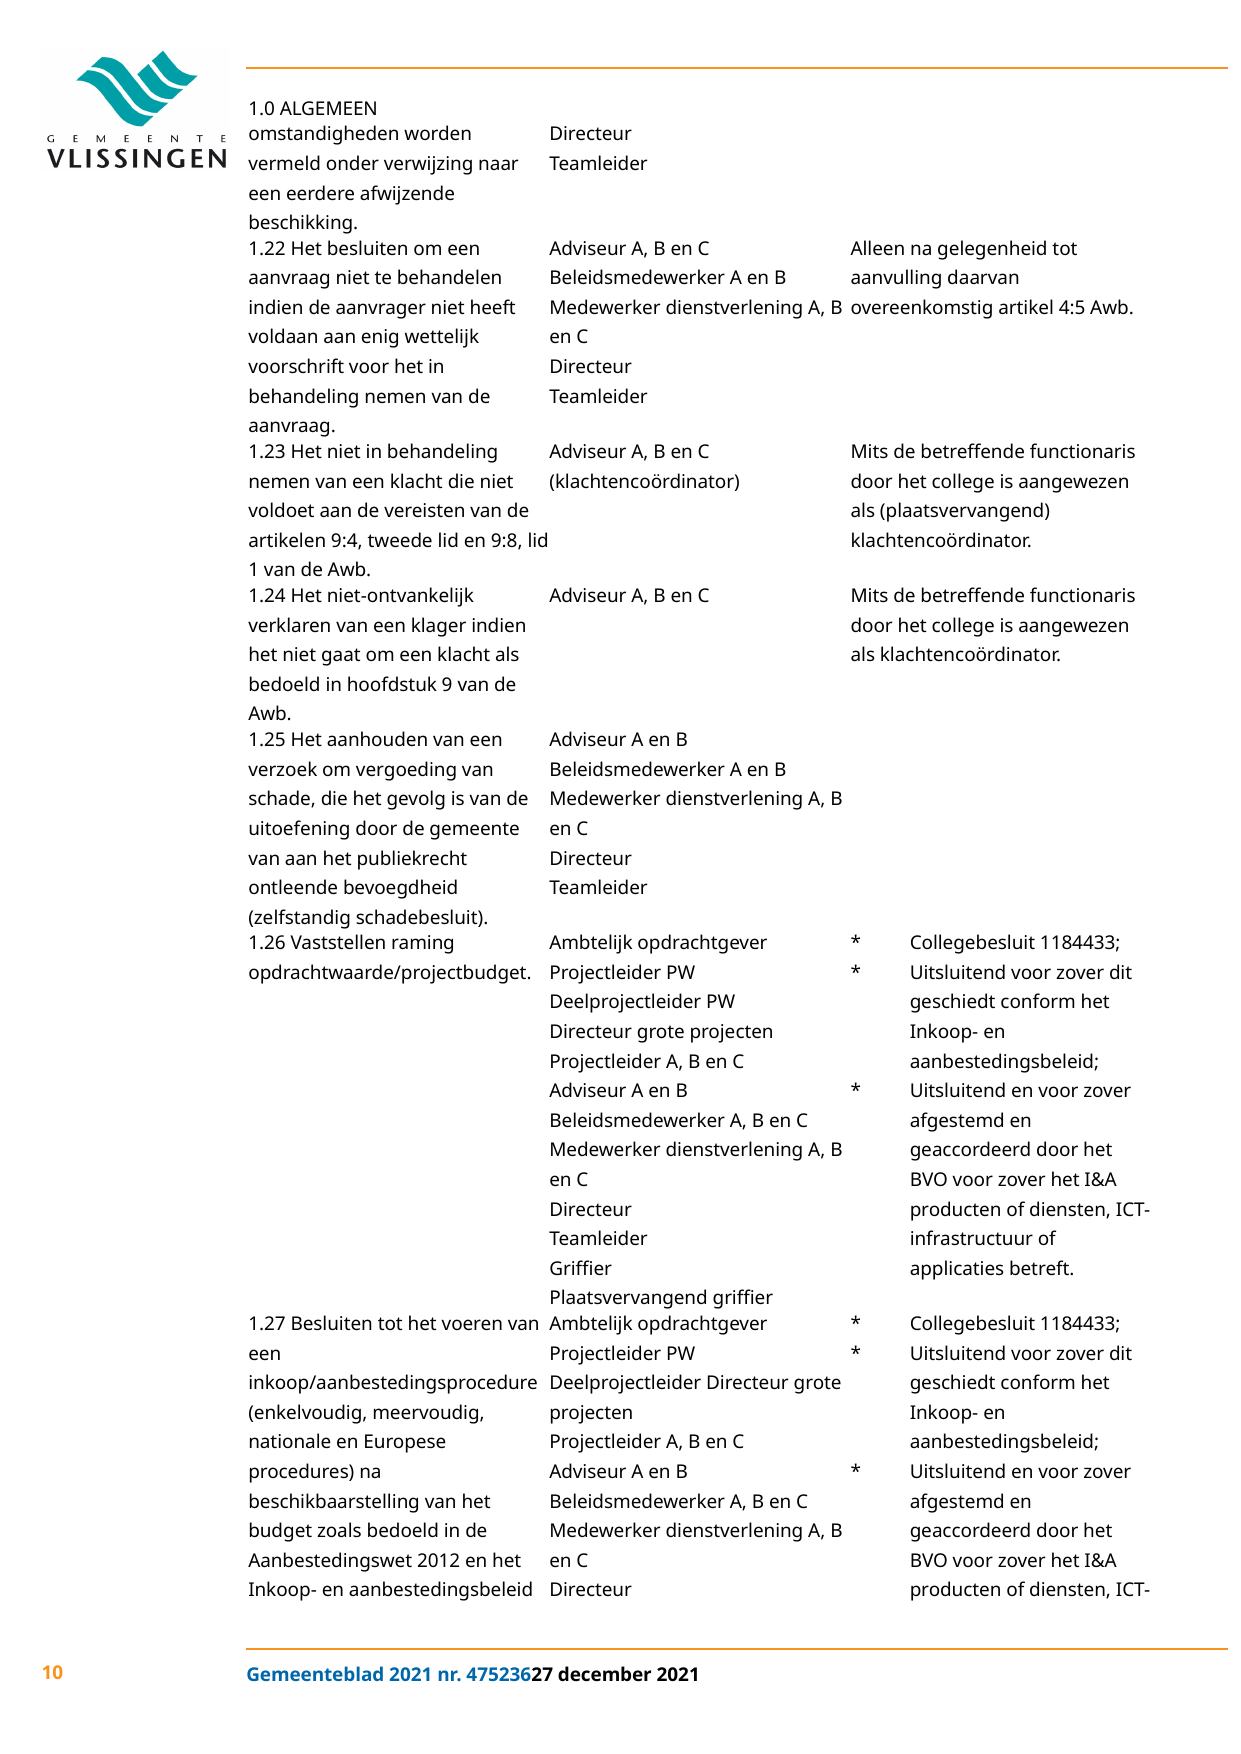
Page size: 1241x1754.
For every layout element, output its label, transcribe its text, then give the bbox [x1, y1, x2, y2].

table_cell Adviseur A, B en C [549, 582, 850, 726]
table_cell Alleen na gelegenheid tot aanvulling daarvan overeenkomstig artikel 4:5 Awb. [850, 235, 1152, 438]
table_cell 1.26 Vaststellen raming opdrachtwaarde/projectbudget. [248, 930, 549, 1310]
table_cell omstandigheden worden vermeld onder verwijzing naar een eerdere afwijzende beschikking. [248, 121, 549, 235]
table_cell Ambtelijk opdrachtgever Projectleider PW Deelprojectleider Directeur grote projecten Projectleider A, B en C Adviseur A en B Beleidsmedewerker A, B en C Medewerker dienstverlening A, B en C Directeur [549, 1310, 850, 1602]
table_cell Ambtelijk opdrachtgever Projectleider PW Deelprojectleider PW Directeur grote projecten Projectleider A, B en C Adviseur A en B Beleidsmedewerker A, B en C Medewerker dienstverlening A, B en C Directeur Teamleider Griffier Plaatsvervangend griffier [549, 930, 850, 1310]
table_cell 1.25 Het aanhouden van een verzoek om vergoeding van schade, die het gevolg is van de uitoefening door de gemeente van aan het publiekrecht ontleende bevoegdheid (zelfstandig schadebesluit). [248, 726, 549, 929]
table_cell Collegebesluit 1184433; Uitsluitend voor zover dit geschiedt conform het Inkoop- en aanbestedingsbeleid; Uitsluitend en voor zover afgestemd en geaccordeerd door het BVO voor zover het I&A producten of diensten, ICT- [850, 1310, 1152, 1602]
table_cell 1.24 Het niet-ontvankelijk verklaren van een klager indien het niet gaat om een klacht als bedoeld in hoofdstuk 9 van de Awb. [248, 582, 549, 726]
table_header 1.0 ALGEMEEN [248, 95, 1152, 121]
table_cell Adviseur A, B en C (klachtencoördinator) [549, 438, 850, 582]
table_cell [850, 121, 1152, 235]
table_cell Adviseur A en B Beleidsmedewerker A en B Medewerker dienstverlening A, B en C Directeur Teamleider [549, 726, 850, 929]
picture [41, 47, 231, 172]
table_cell Mits de betreffende functionaris door het college is aangewezen als (plaatsvervangend) klachtencoördinator. [850, 438, 1152, 582]
table_cell 1.23 Het niet in behandeling nemen van een klacht die niet voldoet aan de vereisten van de artikelen 9:4, tweede lid en 9:8, lid 1 van de Awb. [248, 438, 549, 582]
table_cell [850, 726, 1152, 929]
table_cell 1.22 Het besluiten om een aanvraag niet te behandelen indien de aanvrager niet heeft voldaan aan enig wettelijk voorschrift voor het in behandeling nemen van de aanvraag. [248, 235, 549, 438]
table_cell Collegebesluit 1184433; Uitsluitend voor zover dit geschiedt conform het Inkoop- en aanbestedingsbeleid; Uitsluitend en voor zover afgestemd en geaccordeerd door het BVO voor zover het I&A producten of diensten, ICT-infrastructuur of applicaties betreft. [850, 930, 1152, 1310]
table_cell Adviseur A, B en C Beleidsmedewerker A en B Medewerker dienstverlening A, B en C Directeur Teamleider [549, 235, 850, 438]
table_cell 1.27 Besluiten tot het voeren van een inkoop/aanbestedingsprocedure (enkelvoudig, meervoudig, nationale en Europese procedures) na beschikbaarstelling van het budget zoals bedoeld in de Aanbestedingswet 2012 en het Inkoop- en aanbestedingsbeleid [248, 1310, 549, 1602]
table_cell Mits de betreffende functionaris door het college is aangewezen als klachtencoördinator. [850, 582, 1152, 726]
table_cell Directeur Teamleider [549, 121, 850, 235]
